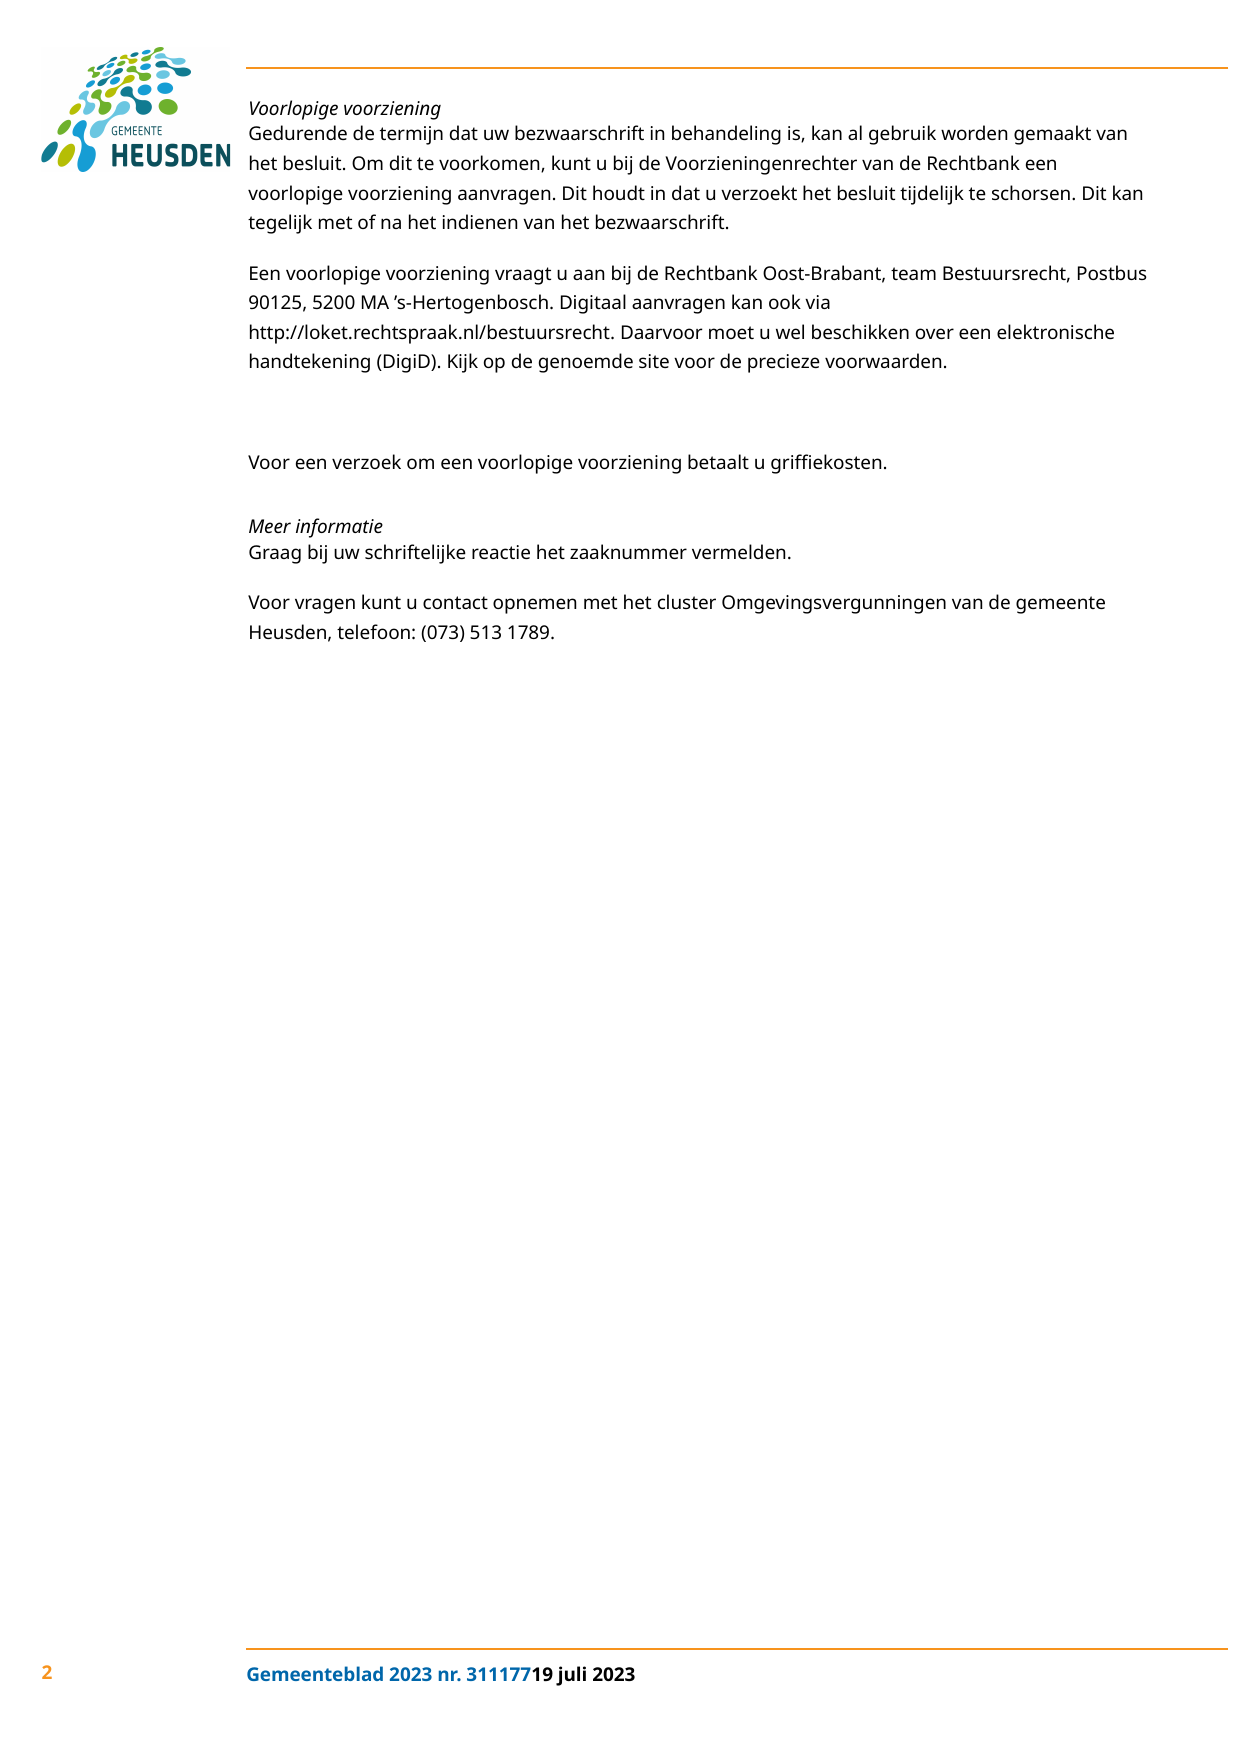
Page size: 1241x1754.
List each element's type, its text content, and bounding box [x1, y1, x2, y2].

text Graag bij uw schriftelijke reactie het zaaknummer vermelden. [248, 539, 1152, 565]
text Voor vragen kunt u contact opnemen met het cluster Omgevingsvergunningen van de gemeente Heusden, telefoon: (073) 513 1789. [248, 589, 1152, 645]
text Meer informatie [248, 513, 1152, 539]
text Een voorlopige voorziening vraagt u aan bij de Rechtbank Oost-Brabant, team Bestuursrecht, Postbus 90125, 5200 MA ’s-Hertogenbosch. Digitaal aanvragen kan ook via http://loket.rechtspraak.nl/bestuursrecht. Daarvoor moet u wel beschikken over een elektronische handtekening (DigiD). Kijk op de genoemde site voor de precieze voorwaarden. [248, 260, 1152, 374]
picture [41, 47, 231, 172]
text Voor een verzoek om een voorlopige voorziening betaalt u griffiekosten. [248, 449, 1152, 475]
text Voorlopige voorziening [248, 95, 1152, 121]
text Gedurende de termijn dat uw bezwaarschrift in behandeling is, kan al gebruik worden gemaakt van het besluit. Om dit te voorkomen, kunt u bij de Voorzieningenrechter van de Rechtbank een voorlopige voorziening aanvragen. Dit houdt in dat u verzoekt het besluit tijdelijk te schorsen. Dit kan tegelijk met of na het indienen van het bezwaarschrift. [248, 121, 1152, 235]
